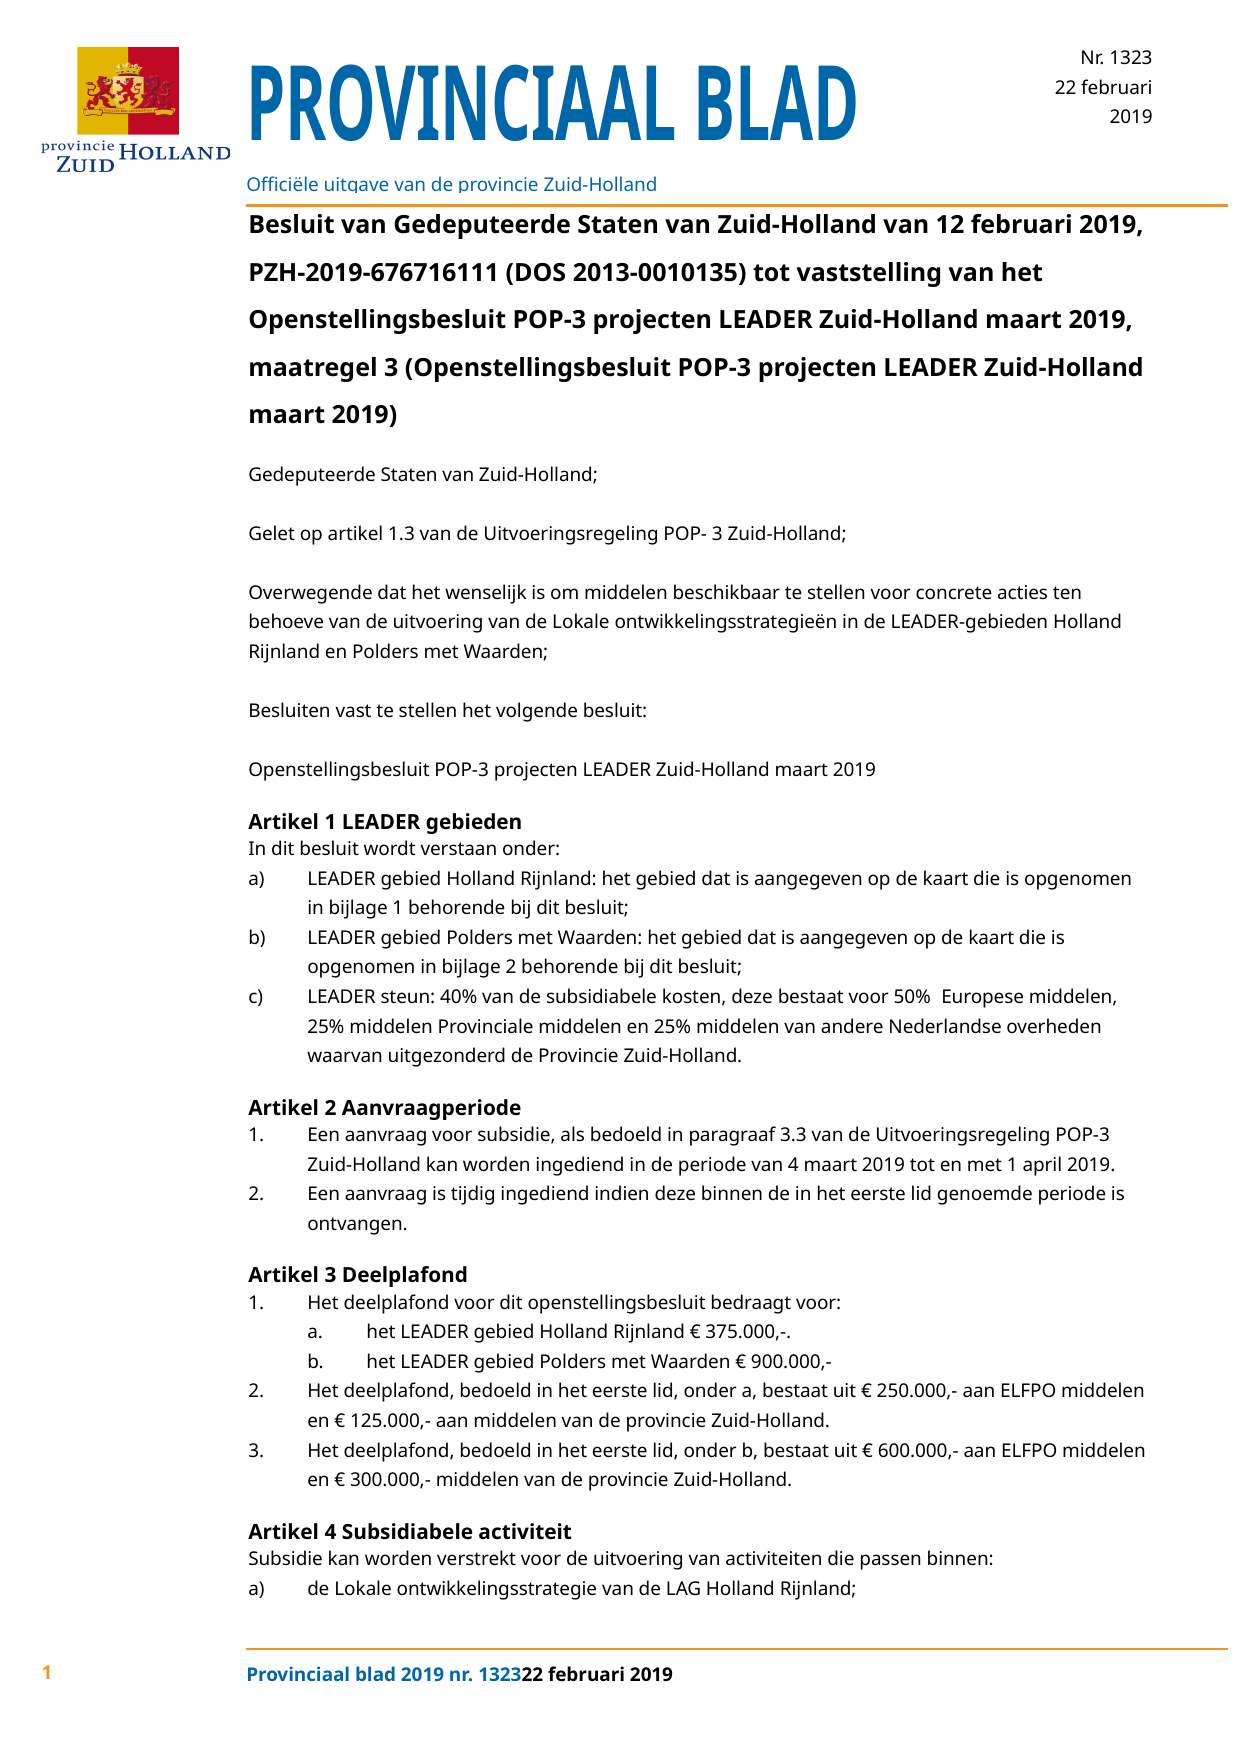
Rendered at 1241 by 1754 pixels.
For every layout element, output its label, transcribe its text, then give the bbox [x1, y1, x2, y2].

text Overwegende dat het wenselijk is om middelen beschikbaar te stellen voor concrete acties ten behoeve van de uitvoering van de Lokale ontwikkelingsstrategieën in de LEADER-gebieden Holland Rijnland en Polders met Waarden; [248, 579, 1152, 664]
list Het deelplafond voor dit openstellingsbesluit bedraagt voor: [248, 1289, 1152, 1315]
text Subsidie kan worden verstrekt voor de uitvoering van activiteiten die passen binnen: [248, 1545, 1152, 1571]
list Een aanvraag is tijdig ingediend indien deze binnen de in het eerste lid genoemde periode is ontvangen. [248, 1181, 1152, 1236]
list het LEADER gebied Polders met Waarden € 900.000,- [307, 1348, 1152, 1374]
text Openstellingsbesluit POP-3 projecten LEADER Zuid-Holland maart 2019 [248, 757, 1152, 782]
text Besluit van Gedeputeerde Staten van Zuid-Holland van 12 februari 2019, PZH-2019-676716111 (DOS 2013-0010135) tot vaststelling van het Openstellingsbesluit POP-3 projecten LEADER Zuid-Holland maart 2019, maatregel 3 (Openstellingsbesluit POP-3 projecten LEADER Zuid-Holland maart 2019) [248, 207, 1152, 431]
text Artikel 2 Aanvraagperiode [248, 1093, 1152, 1121]
list LEADER steun: 40% van de subsidiabele kosten, deze bestaat voor 50% Europese middelen, 25% middelen Provinciale middelen en 25% middelen van andere Nederlandse overheden waarvan uitgezonderd de Provincie Zuid-Holland. [248, 983, 1152, 1068]
list LEADER gebied Polders met Waarden: het gebied dat is aangegeven op de kaart die is opgenomen in bijlage 2 behorende bij dit besluit; [248, 924, 1152, 979]
text Gedeputeerde Staten van Zuid-Holland; [248, 461, 1152, 486]
text Artikel 4 Subsidiabele activiteit [248, 1517, 1152, 1545]
text Artikel 3 Deelplafond [248, 1261, 1152, 1289]
picture [41, 47, 231, 172]
text In dit besluit wordt verstaan onder: [248, 835, 1152, 861]
list Het deelplafond, bedoeld in het eerste lid, onder b, bestaat uit € 600.000,- aan ELFPO middelen en € 300.000,- middelen van de provincie Zuid-Holland. [248, 1437, 1152, 1492]
list LEADER gebied Holland Rijnland: het gebied dat is aangegeven op de kaart die is opgenomen in bijlage 1 behorende bij dit besluit; [248, 865, 1152, 920]
text Gelet op artikel 1.3 van de Uitvoeringsregeling POP- 3 Zuid-Holland; [248, 520, 1152, 546]
list het LEADER gebied Holland Rijnland € 375.000,-. [307, 1318, 1152, 1344]
list Het deelplafond, bedoeld in het eerste lid, onder a, bestaat uit € 250.000,- aan ELFPO middelen en € 125.000,- aan middelen van de provincie Zuid-Holland. [248, 1378, 1152, 1433]
list Een aanvraag voor subsidie, als bedoeld in paragraaf 3.3 van de Uitvoeringsregeling POP-3 Zuid-Holland kan worden ingediend in de periode van 4 maart 2019 tot en met 1 april 2019. [248, 1121, 1152, 1177]
text Besluiten vast te stellen het volgende besluit: [248, 697, 1152, 723]
text Artikel 1 LEADER gebieden [248, 807, 1152, 835]
list de Lokale ontwikkelingsstrategie van de LAG Holland Rijnland; [248, 1575, 1152, 1601]
